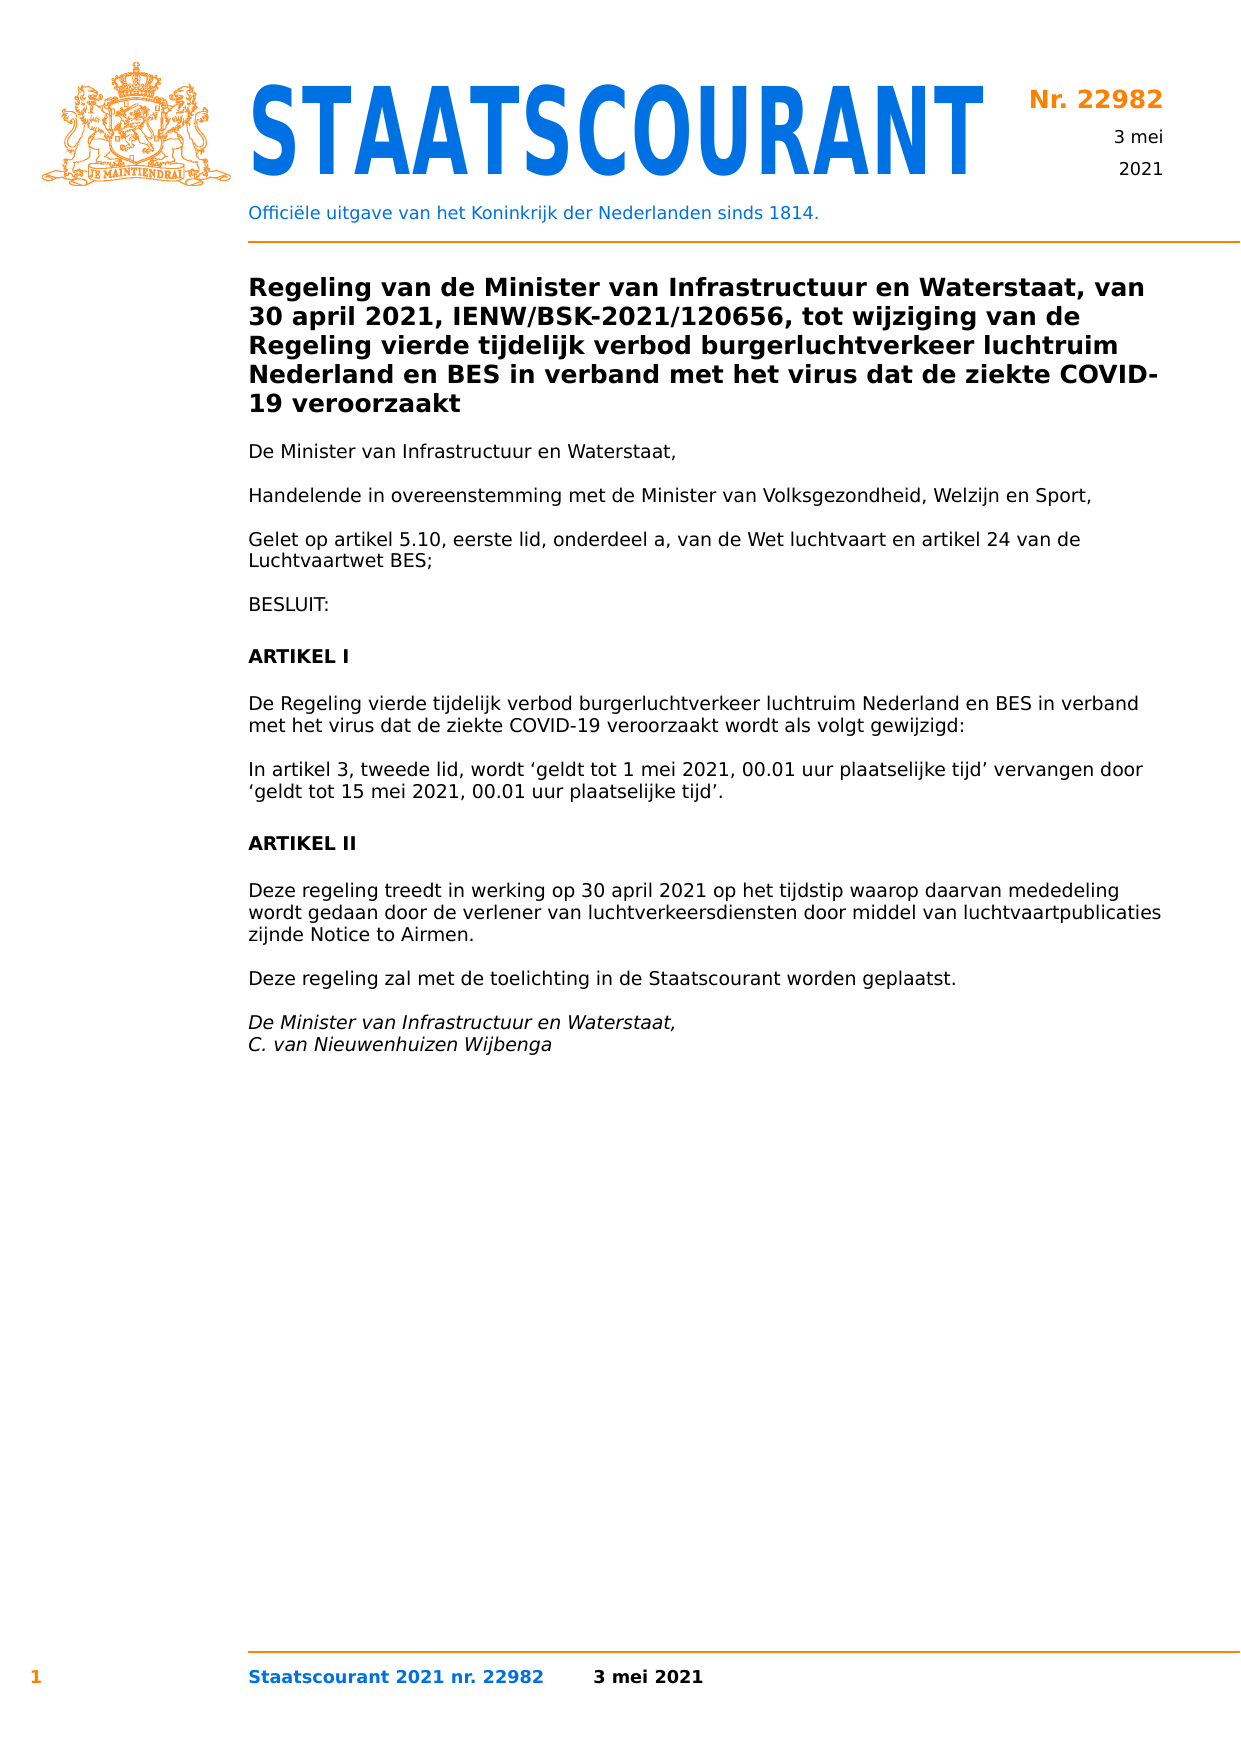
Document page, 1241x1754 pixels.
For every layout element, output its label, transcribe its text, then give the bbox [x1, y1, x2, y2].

text In artikel 3, tweede lid, wordt ‘geldt tot 1 mei 2021, 00.01 uur plaatselijke tijd’ vervangen door ‘geldt tot 15 mei 2021, 00.01 uur plaatselijke tijd’. [248, 759, 1163, 803]
subtitle Regeling van de Minister van Infrastructuur en Waterstaat, van 30 april 2021, IENW/BSK-2021/120656, tot wijziging van de Regeling vierde tijdelijk verbod burgerluchtverkeer luchtruim Nederland en BES in verband met het virus dat de ziekte COVID-19 veroorzaakt [248, 273, 1163, 419]
text De Regeling vierde tijdelijk verbod burgerluchtverkeer luchtruim Nederland en BES in verband met het virus dat de ziekte COVID-19 veroorzaakt wordt als volgt gewijzigd: [248, 693, 1163, 737]
text Deze regeling zal met de toelichting in de Staatscourant worden geplaatst. [248, 968, 1163, 990]
table_cell Officiële uitgave van het Koninkrijk der Nederlanden sinds 1814. [248, 203, 1240, 241]
text Handelende in overeenstemming met de Minister van Volksgezondheid, Welzijn en Sport, [248, 484, 1163, 507]
text BESLUIT: [248, 594, 1163, 616]
text De Minister van Infrastructuur en Waterstaat, [248, 441, 1163, 463]
table_cell 2021 [998, 153, 1240, 203]
table_header [25, 62, 248, 241]
text De Minister van Infrastructuur en Waterstaat, C. van Nieuwenhuizen Wijbenga [248, 1012, 1163, 1056]
text Deze regeling treedt in werking op 30 april 2021 op het tijdstip waarop daarvan mededeling wordt gedaan door de verlener van luchtverkeersdiensten door middel van luchtvaartpublicaties zijnde Notice to Airmen. [248, 880, 1163, 946]
table_cell 3 mei [998, 121, 1240, 153]
subtitle ARTIKEL I [248, 646, 1163, 668]
table_header Nr. 22982 [998, 62, 1240, 121]
table_header STAATSCOURANT [248, 62, 998, 203]
subtitle ARTIKEL II [248, 833, 1163, 855]
picture [41, 62, 231, 186]
text Gelet op artikel 5.10, eerste lid, onderdeel a, van de Wet luchtvaart en artikel 24 van de Luchtvaartwet BES; [248, 528, 1163, 572]
